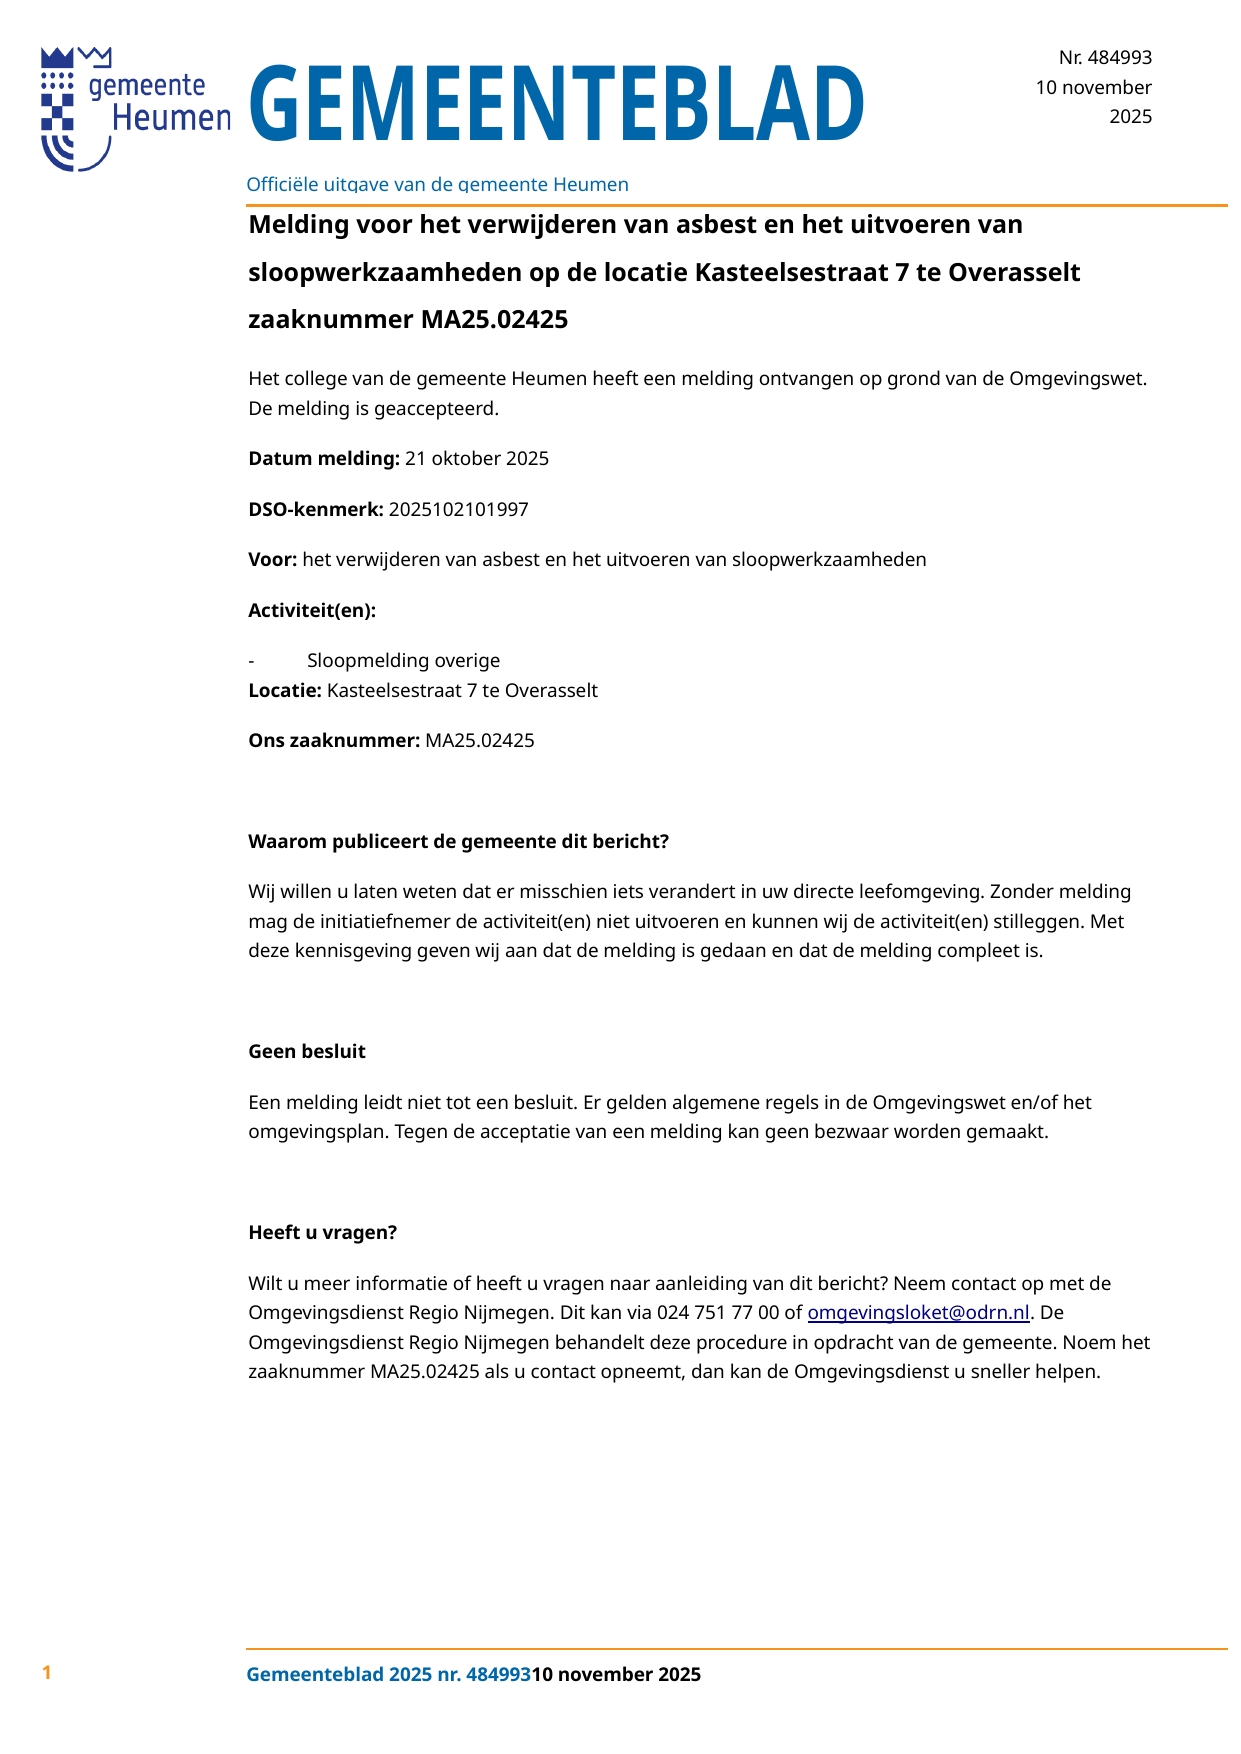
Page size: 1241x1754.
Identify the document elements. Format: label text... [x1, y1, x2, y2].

text Datum melding: 21 oktober 2025 [248, 446, 1152, 471]
text Ons zaaknummer: MA25.02425 [248, 727, 1152, 753]
text Locatie: Kasteelsestraat 7 te Overasselt [248, 677, 1152, 702]
text Het college van de gemeente Heumen heeft een melding ontvangen op grond van de Omgevingswet. De melding is geaccepteerd. [248, 366, 1152, 421]
picture [41, 47, 231, 172]
text Wij willen u laten weten dat er misschien iets verandert in uw directe leefomgeving. Zonder melding mag de initiatiefnemer de activiteit(en) niet uitvoeren en kunnen wij de activiteit(en) stilleggen. Met deze kennisgeving geven wij aan dat de melding is gedaan en dat de melding compleet is. [248, 878, 1152, 963]
text DSO-kenmerk: 2025102101997 [248, 496, 1152, 522]
text Melding voor het verwijderen van asbest en het uitvoeren van sloopwerkzaamheden op de locatie Kasteelsestraat 7 te Overasselt zaaknummer MA25.02425 [248, 207, 1152, 336]
text Een melding leidt niet tot een besluit. Er gelden algemene regels in de Omgevingswet en/of het omgevingsplan. Tegen de acceptatie van een melding kan geen bezwaar worden gemaakt. [248, 1089, 1152, 1144]
text Wilt u meer informatie of heeft u vragen naar aanleiding van dit bericht? Neem contact op met de Omgevingsdienst Regio Nijmegen. Dit kan via 024 751 77 00 of omgevingsloket@odrn.nl. De Omgevingsdienst Regio Nijmegen behandelt deze procedure in opdracht van de gemeente. Noem het zaaknummer MA25.02425 als u contact opneemt, dan kan de Omgevingsdienst u sneller helpen. [248, 1270, 1152, 1384]
text Geen besluit [248, 1038, 1152, 1064]
text Voor: het verwijderen van asbest en het uitvoeren van sloopwerkzaamheden [248, 546, 1152, 572]
text Heeft u vragen? [248, 1219, 1152, 1245]
text Activiteit(en): [248, 597, 1152, 622]
list Sloopmelding overige [248, 647, 1152, 673]
text Waarom publiceert de gemeente dit bericht? [248, 828, 1152, 854]
